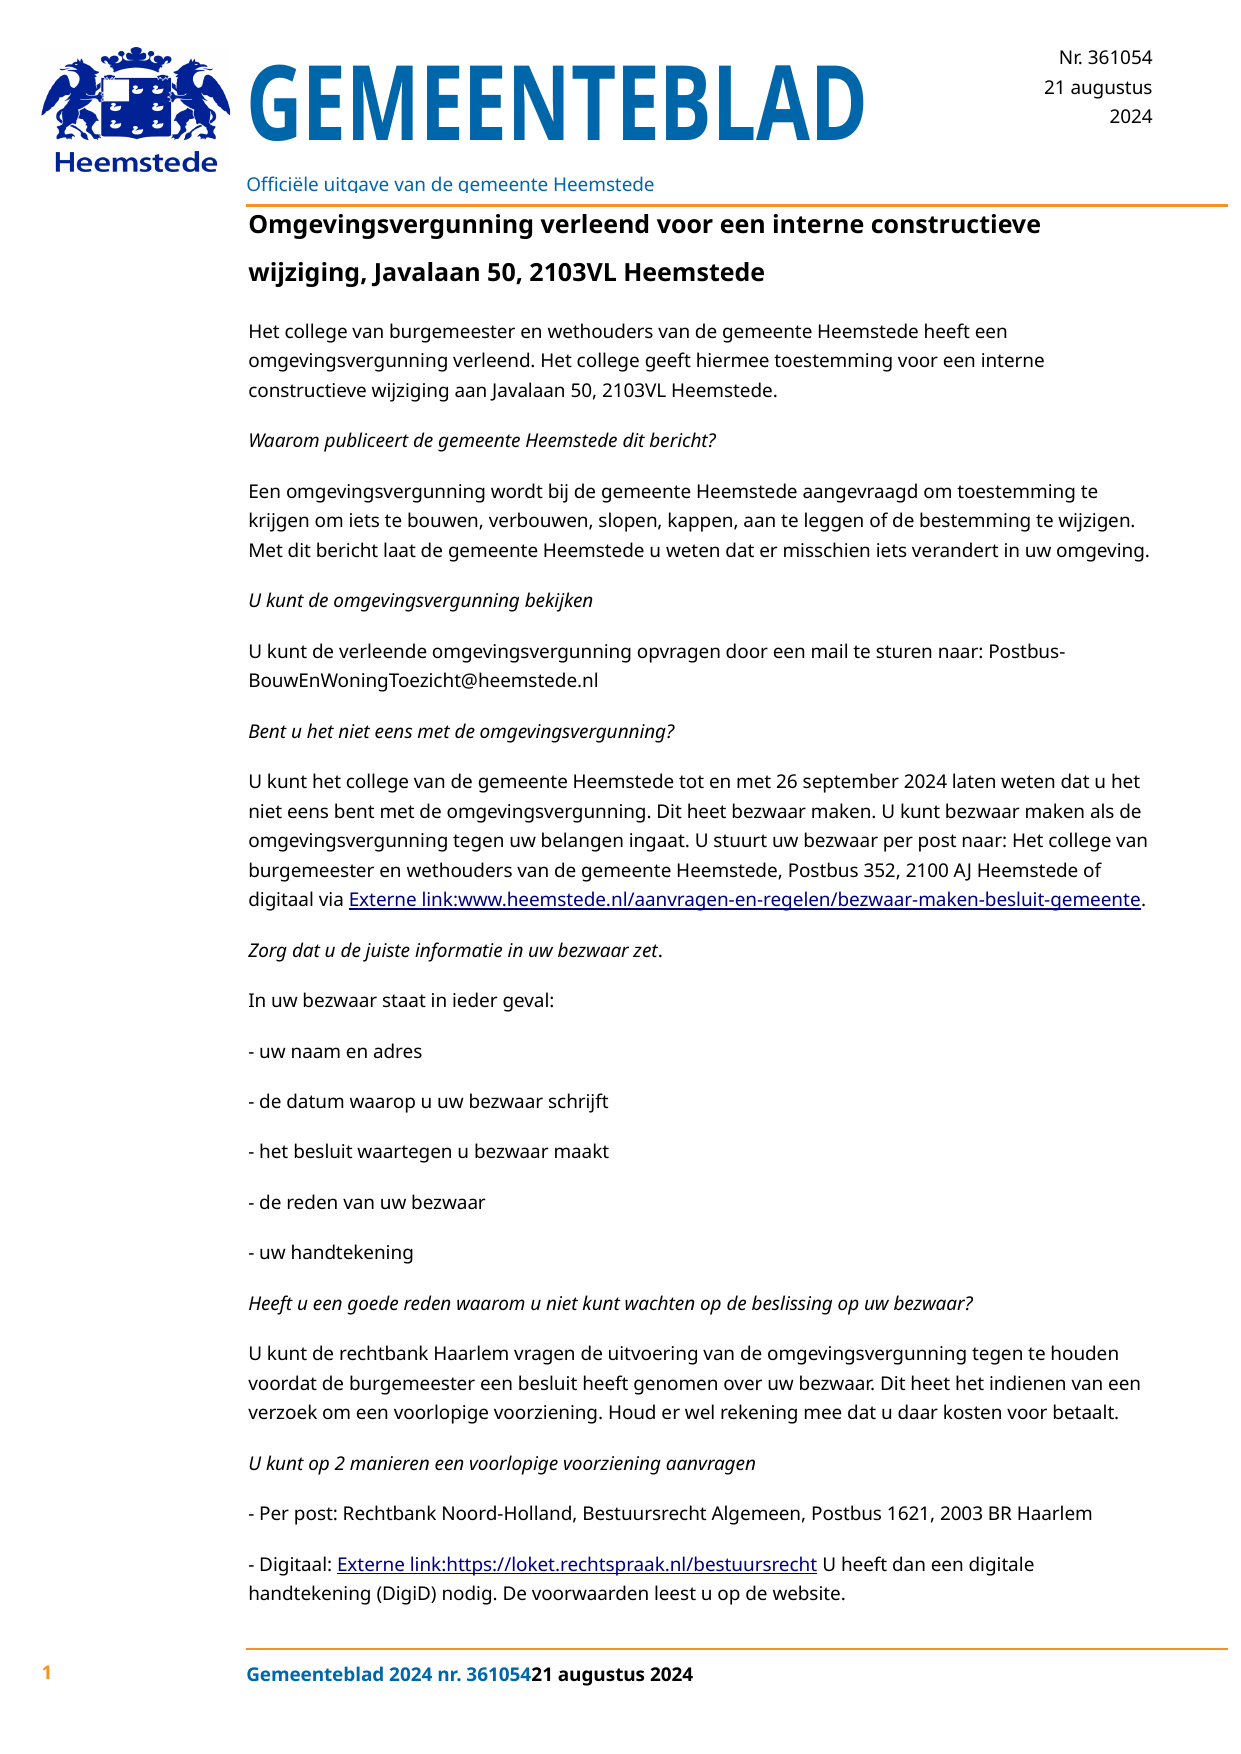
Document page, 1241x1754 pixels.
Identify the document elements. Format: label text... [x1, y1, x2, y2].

picture [41, 47, 231, 172]
text - de datum waarop u uw bezwaar schrijft [248, 1088, 1152, 1114]
text Het college van burgemeester en wethouders van de gemeente Heemstede heeft een omgevingsvergunning verleend. Het college geeft hiermee toestemming voor een interne constructieve wijziging aan Javalaan 50, 2103VL Heemstede. [248, 318, 1152, 403]
text - Per post: Rechtbank Noord-Holland, Bestuursrecht Algemeen, Postbus 1621, 2003 BR Haarlem [248, 1500, 1152, 1526]
text Een omgevingsvergunning wordt bij de gemeente Heemstede aangevraagd om toestemming te krijgen om iets te bouwen, verbouwen, slopen, kappen, aan te leggen of de bestemming te wijzigen. Met dit bericht laat de gemeente Heemstede u weten dat er misschien iets verandert in uw omgeving. [248, 478, 1152, 563]
text Zorg dat u de juiste informatie in uw bezwaar zet. [248, 937, 1152, 963]
text Omgevingsvergunning verleend voor een interne constructieve wijziging, Javalaan 50, 2103VL Heemstede [248, 207, 1152, 288]
text In uw bezwaar staat in ieder geval: [248, 987, 1152, 1013]
text - het besluit waartegen u bezwaar maakt [248, 1139, 1152, 1164]
text - uw handtekening [248, 1239, 1152, 1265]
text U kunt de omgevingsvergunning bekijken [248, 587, 1152, 613]
text Waarom publiceert de gemeente Heemstede dit bericht? [248, 427, 1152, 453]
text - Digitaal: Externe link:https://loket.rechtspraak.nl/bestuursrecht U heeft dan een digitale handtekening (DigiD) nodig. De voorwaarden leest u op de website. [248, 1551, 1152, 1606]
text - de reden van uw bezwaar [248, 1189, 1152, 1215]
text U kunt het college van de gemeente Heemstede tot en met 26 september 2024 laten weten dat u het niet eens bent met de omgevingsvergunning. Dit heet bezwaar maken. U kunt bezwaar maken als de omgevingsvergunning tegen uw belangen ingaat. U stuurt uw bezwaar per post naar: Het college van burgemeester en wethouders van de gemeente Heemstede, Postbus 352, 2100 AJ Heemstede of digitaal via Externe link:www.heemstede.nl/aanvragen-en-regelen/bezwaar-maken-besluit-gemeente. [248, 768, 1152, 912]
text U kunt de verleende omgevingsvergunning opvragen door een mail te sturen naar: Postbus-BouwEnWoningToezicht@heemstede.nl [248, 638, 1152, 693]
text U kunt op 2 manieren een voorlopige voorziening aanvragen [248, 1450, 1152, 1476]
text Bent u het niet eens met de omgevingsvergunning? [248, 718, 1152, 744]
text - uw naam en adres [248, 1038, 1152, 1064]
text Heeft u een goede reden waarom u niet kunt wachten op de beslissing op uw bezwaar? [248, 1290, 1152, 1316]
text U kunt de rechtbank Haarlem vragen de uitvoering van de omgevingsvergunning tegen te houden voordat de burgemeester een besluit heeft genomen over uw bezwaar. Dit heet het indienen van een verzoek om een voorlopige voorziening. Houd er wel rekening mee dat u daar kosten voor betaalt. [248, 1340, 1152, 1425]
